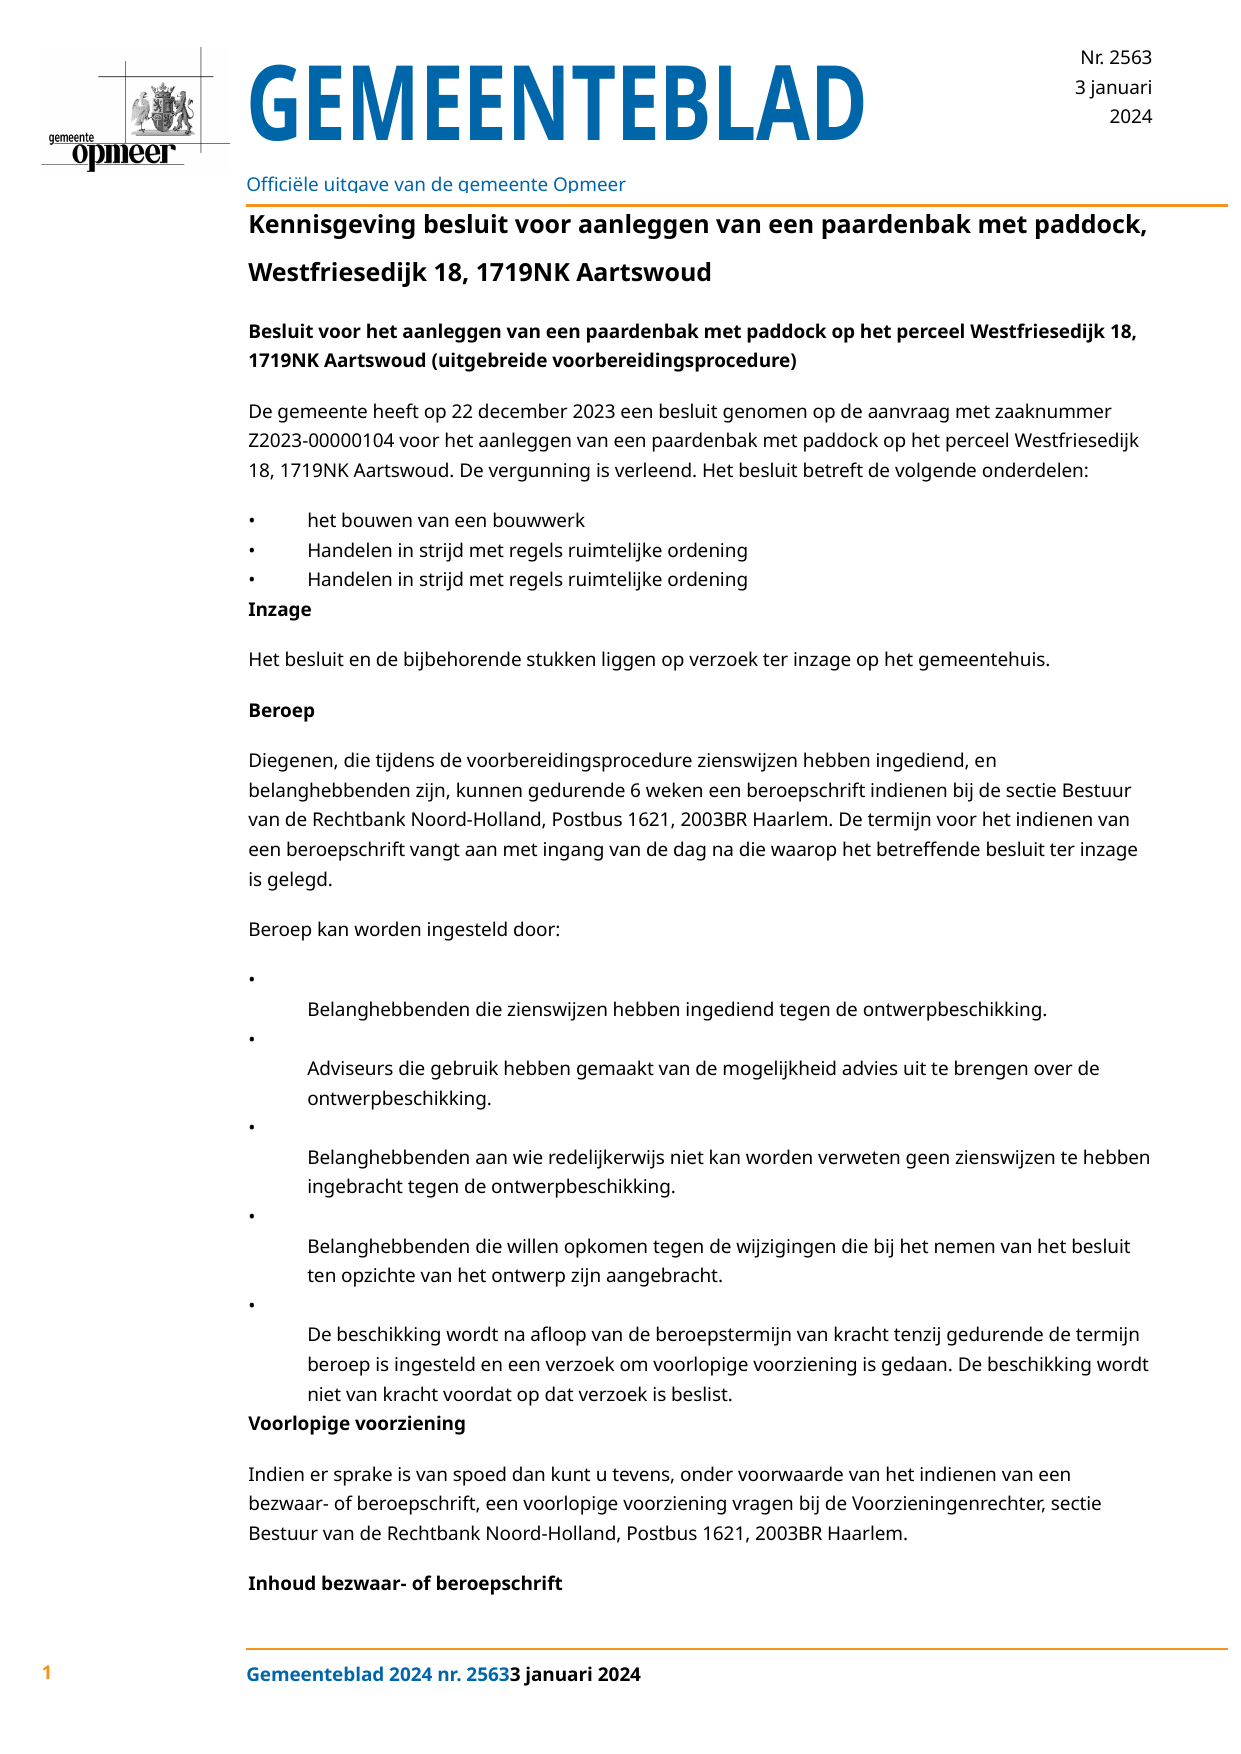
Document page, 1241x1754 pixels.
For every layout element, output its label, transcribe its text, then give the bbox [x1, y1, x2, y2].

text Kennisgeving besluit voor aanleggen van een paardenbak met paddock, Westfriesedijk 18, 1719NK Aartswoud [248, 207, 1152, 288]
text Besluit voor het aanleggen van een paardenbak met paddock op het perceel Westfriesedijk 18, 1719NK Aartswoud (uitgebreide voorbereidingsprocedure) [248, 318, 1152, 373]
text Inzage [248, 596, 1152, 622]
text Inhoud bezwaar- of beroepschrift [248, 1570, 1152, 1596]
text Beroep kan worden ingesteld door: [248, 916, 1152, 942]
text De gemeente heeft op 22 december 2023 een besluit genomen op de aanvraag met zaaknummer Z2023-00000104 voor het aanleggen van een paardenbak met paddock op het perceel Westfriesedijk 18, 1719NK Aartswoud. De vergunning is verleend. Het besluit betreft de volgende onderdelen: [248, 398, 1152, 483]
list Belanghebbenden die zienswijzen hebben ingediend tegen de ontwerpbeschikking. [248, 996, 1152, 1022]
list Handelen in strijd met regels ruimtelijke ordening [248, 567, 1152, 592]
list Handelen in strijd met regels ruimtelijke ordening [248, 537, 1152, 563]
text Indien er sprake is van spoed dan kunt u tevens, onder voorwaarde van het indienen van een bezwaar- of beroepschrift, een voorlopige voorziening vragen bij de Voorzieningenrechter, sectie Bestuur van de Rechtbank Noord-Holland, Postbus 1621, 2003BR Haarlem. [248, 1461, 1152, 1546]
text Diegenen, die tijdens de voorbereidingsprocedure zienswijzen hebben ingediend, en belanghebbenden zijn, kunnen gedurende 6 weken een beroepschrift indienen bij de sectie Bestuur van de Rechtbank Noord-Holland, Postbus 1621, 2003BR Haarlem. De termijn voor het indienen van een beroepschrift vangt aan met ingang van de dag na die waarop het betreffende besluit ter inzage is gelegd. [248, 747, 1152, 892]
text Voorlopige voorziening [248, 1410, 1152, 1436]
picture [41, 47, 231, 172]
list Adviseurs die gebruik hebben gemaakt van de mogelijkheid advies uit te brengen over de ontwerpbeschikking. [248, 1055, 1152, 1111]
list Belanghebbenden die willen opkomen tegen de wijzigingen die bij het nemen van het besluit ten opzichte van het ontwerp zijn aangebracht. [248, 1233, 1152, 1288]
text Het besluit en de bijbehorende stukken liggen op verzoek ter inzage op het gemeentehuis. [248, 647, 1152, 672]
list De beschikking wordt na afloop van de beroepstermijn van kracht tenzij gedurende de termijn beroep is ingesteld en een verzoek om voorlopige voorziening is gedaan. De beschikking wordt niet van kracht voordat op dat verzoek is beslist. [248, 1322, 1152, 1407]
list het bouwen van een bouwwerk [248, 507, 1152, 533]
list Belanghebbenden aan wie redelijkerwijs niet kan worden verweten geen zienswijzen te hebben ingebracht tegen de ontwerpbeschikking. [248, 1144, 1152, 1199]
text Beroep [248, 697, 1152, 723]
